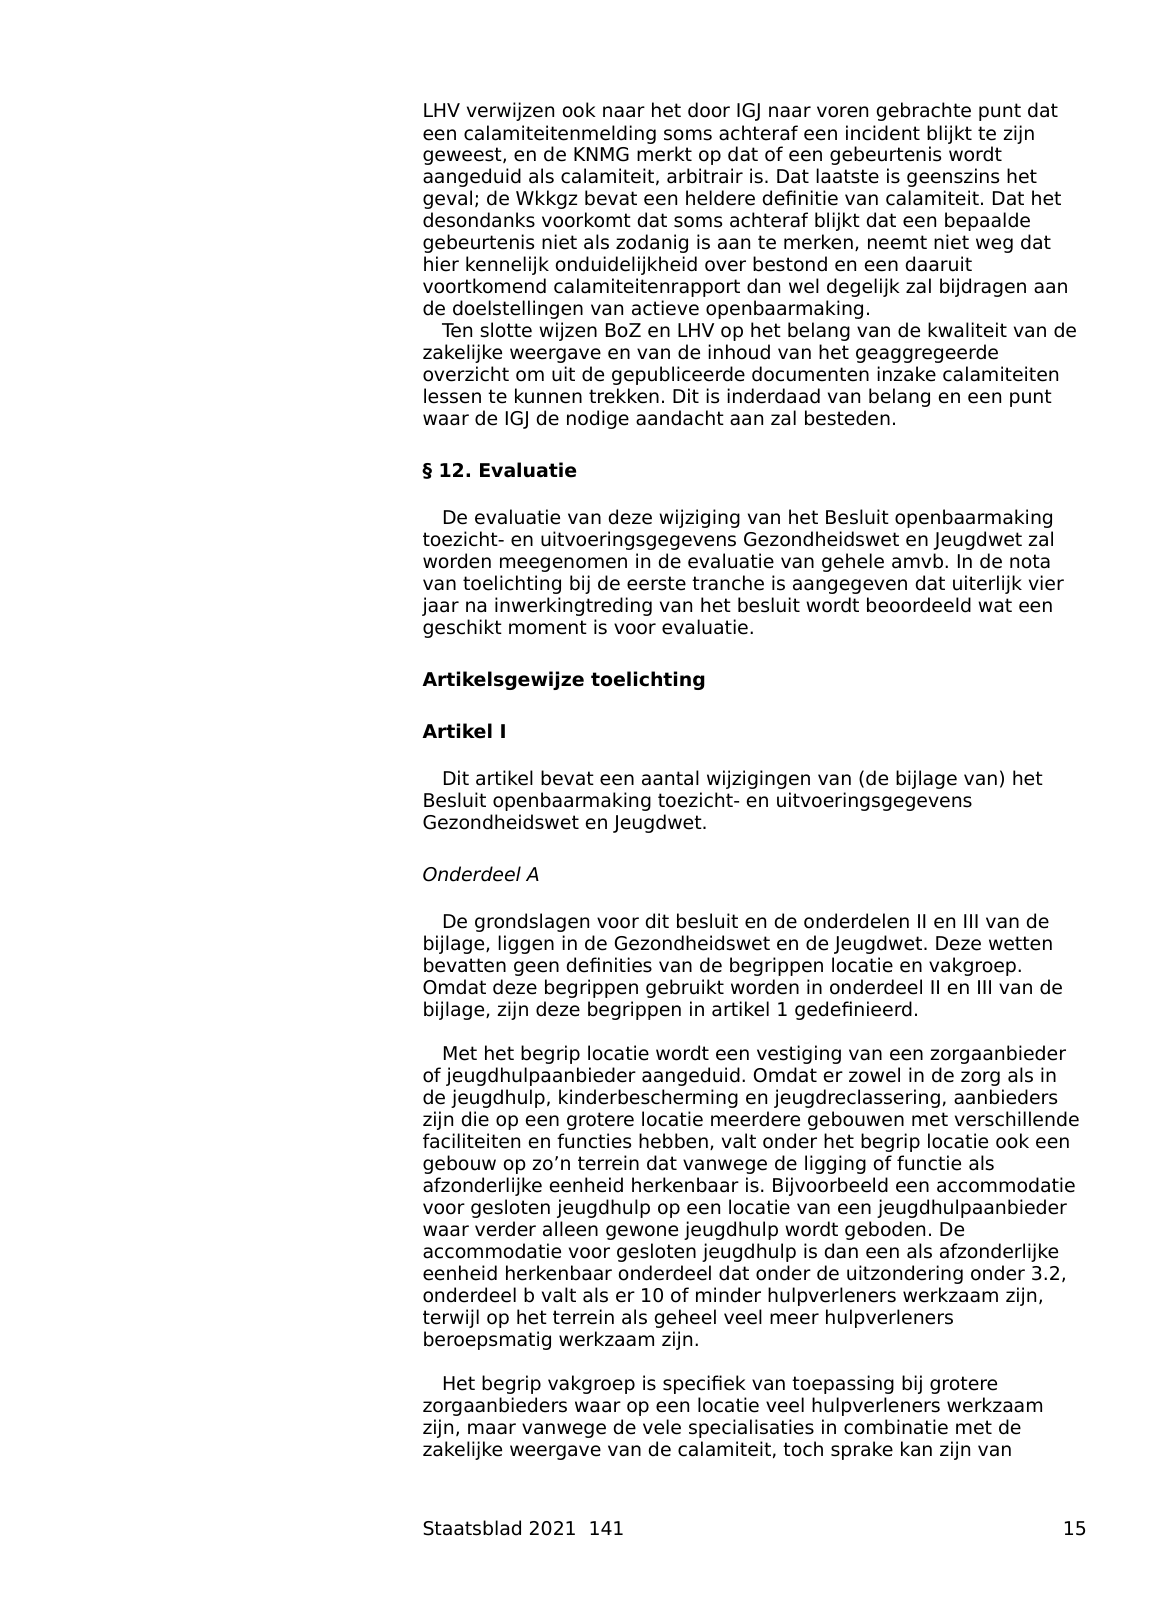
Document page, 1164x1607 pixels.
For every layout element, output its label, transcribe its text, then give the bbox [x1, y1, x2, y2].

subtitle Artikelsgewijze toelichting [422, 669, 1087, 691]
text Met het begrip locatie wordt een vestiging van een zorgaanbieder of jeugdhulpaanbieder aangeduid. Omdat er zowel in de zorg als in de jeugdhulp, kinderbescherming en jeugdreclassering, aanbieders zijn die op een grotere locatie meerdere gebouwen met verschillende faciliteiten en functies hebben, valt onder het begrip locatie ook een gebouw op zo’n terrein dat vanwege de ligging of functie als afzonderlijke eenheid herkenbaar is. Bijvoorbeeld een accommodatie voor gesloten jeugdhulp op een locatie van een jeugdhulpaanbieder waar verder alleen gewone jeugdhulp wordt geboden. De accommodatie voor gesloten jeugdhulp is dan een als afzonderlijke eenheid herkenbaar onderdeel dat onder de uitzondering onder 3.2, onderdeel b valt als er 10 of minder hulpverleners werkzaam zijn, terwijl op het terrein als geheel veel meer hulpverleners beroepsmatig werkzaam zijn. [422, 1043, 1087, 1351]
text LHV verwijzen ook naar het door IGJ naar voren gebrachte punt dat een calamiteitenmelding soms achteraf een incident blijkt te zijn geweest, en de KNMG merkt op dat of een gebeurtenis wordt aangeduid als calamiteit, arbitrair is. Dat laatste is geenszins het geval; de Wkkgz bevat een heldere definitie van calamiteit. Dat het desondanks voorkomt dat soms achteraf blijkt dat een bepaalde gebeurtenis niet als zodanig is aan te merken, neemt niet weg dat hier kennelijk onduidelijkheid over bestond en een daaruit voortkomend calamiteitenrapport dan wel degelijk zal bijdragen aan de doelstellingen van actieve openbaarmaking. [422, 100, 1087, 320]
subtitle Artikel I [422, 721, 1087, 743]
subtitle § 12. Evaluatie [422, 460, 1087, 482]
text De grondslagen voor dit besluit en de onderdelen II en III van de bijlage, liggen in de Gezondheidswet en de Jeugdwet. Deze wetten bevatten geen definities van de begrippen locatie en vakgroep. Omdat deze begrippen gebruikt worden in onderdeel II en III van de bijlage, zijn deze begrippen in artikel 1 gedefinieerd. [422, 911, 1087, 1021]
text Dit artikel bevat een aantal wijzigingen van (de bijlage van) het Besluit openbaarmaking toezicht- en uitvoeringsgegevens Gezondheidswet en Jeugdwet. [422, 768, 1087, 834]
text Het begrip vakgroep is specifiek van toepassing bij grotere zorgaanbieders waar op een locatie veel hulpverleners werkzaam zijn, maar vanwege de vele specialisaties in combinatie met de zakelijke weergave van de calamiteit, toch sprake kan zijn van [422, 1373, 1087, 1461]
text De evaluatie van deze wijziging van het Besluit openbaarmaking toezicht- en uitvoeringsgegevens Gezondheidswet en Jeugdwet zal worden meegenomen in de evaluatie van gehele amvb. In de nota van toelichting bij de eerste tranche is aangegeven dat uiterlijk vier jaar na inwerkingtreding van het besluit wordt beoordeeld wat een geschikt moment is voor evaluatie. [422, 507, 1087, 639]
text Ten slotte wijzen BoZ en LHV op het belang van de kwaliteit van de zakelijke weergave en van de inhoud van het geaggregeerde overzicht om uit de gepubliceerde documenten inzake calamiteiten lessen te kunnen trekken. Dit is inderdaad van belang en een punt waar de IGJ de nodige aandacht aan zal besteden. [422, 320, 1087, 430]
subtitle Onderdeel A [422, 864, 1087, 886]
